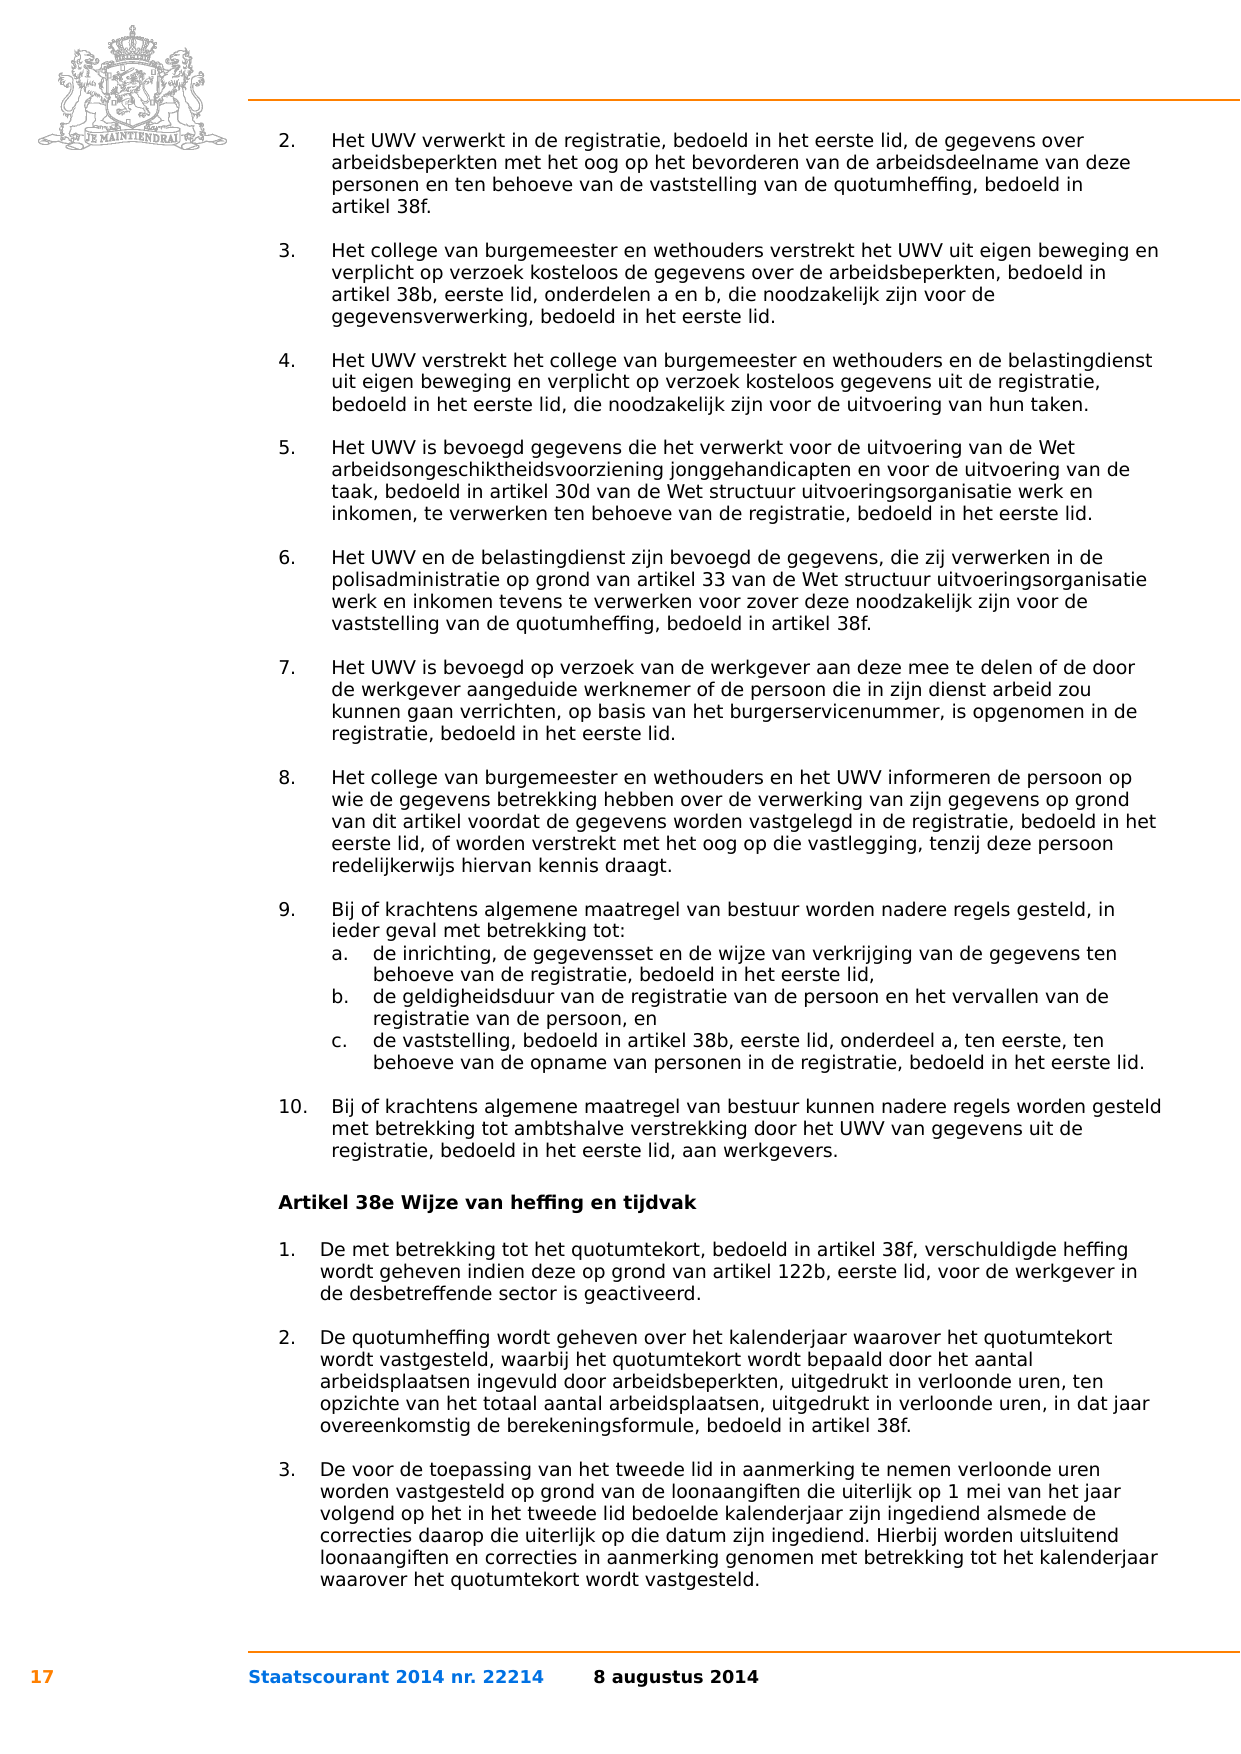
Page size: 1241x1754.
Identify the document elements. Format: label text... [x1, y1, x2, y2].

text 10. Bij of krachtens algemene maatregel van bestuur kunnen nadere regels worden gesteld met betrekking tot ambtshalve verstrekking door het UWV van gegevens uit de registratie, bedoeld in het eerste lid, aan werkgevers. [278, 1096, 1163, 1162]
text 2. De quotumheffing wordt geheven over het kalenderjaar waarover het quotumtekort wordt vastgesteld, waarbij het quotumtekort wordt bepaald door het aantal arbeidsplaatsen ingevuld door arbeidsbeperkten, uitgedrukt in verloonde uren, ten opzichte van het totaal aantal arbeidsplaatsen, uitgedrukt in verloonde uren, in dat jaar overeenkomstig de berekeningsformule, bedoeld in artikel 38f. [278, 1327, 1163, 1437]
text a. de inrichting, de gegevensset en de wijze van verkrijging van de gegevens ten behoeve van de registratie, bedoeld in het eerste lid, [331, 942, 1163, 986]
picture [38, 25, 227, 150]
text 4. Het UWV verstrekt het college van burgemeester en wethouders en de belastingdienst uit eigen beweging en verplicht op verzoek kosteloos gegevens uit de registratie, bedoeld in het eerste lid, die noodzakelijk zijn voor de uitvoering van hun taken. [278, 349, 1163, 415]
text 7. Het UWV is bevoegd op verzoek van de werkgever aan deze mee te delen of de door de werkgever aangeduide werknemer of de persoon die in zijn dienst arbeid zou kunnen gaan verrichten, op basis van het burgerservicenummer, is opgenomen in de registratie, bedoeld in het eerste lid. [278, 657, 1163, 745]
text 1. De met betrekking tot het quotumtekort, bedoeld in artikel 38f, verschuldigde heffing wordt geheven indien deze op grond van artikel 122b, eerste lid, voor de werkgever in de desbetreffende sector is geactiveerd. [278, 1239, 1163, 1305]
text c. de vaststelling, bedoeld in artikel 38b, eerste lid, onderdeel a, ten eerste, ten behoeve van de opname van personen in de registratie, bedoeld in het eerste lid. [331, 1030, 1163, 1074]
text 5. Het UWV is bevoegd gegevens die het verwerkt voor de uitvoering van de Wet arbeidsongeschiktheidsvoorziening jonggehandicapten en voor de uitvoering van de taak, bedoeld in artikel 30d van de Wet structuur uitvoeringsorganisatie werk en inkomen, te verwerken ten behoeve van de registratie, bedoeld in het eerste lid. [278, 437, 1163, 525]
text 8. Het college van burgemeester en wethouders en het UWV informeren de persoon op wie de gegevens betrekking hebben over de verwerking van zijn gegevens op grond van dit artikel voordat de gegevens worden vastgelegd in de registratie, bedoeld in het eerste lid, of worden verstrekt met het oog op die vastlegging, tenzij deze persoon redelijkerwijs hiervan kennis draagt. [278, 767, 1163, 877]
text 3. De voor de toepassing van het tweede lid in aanmerking te nemen verloonde uren worden vastgesteld op grond van de loonaangiften die uiterlijk op 1 mei van het jaar volgend op het in het tweede lid bedoelde kalenderjaar zijn ingediend alsmede de correcties daarop die uiterlijk op die datum zijn ingediend. Hierbij worden uitsluitend loonaangiften en correcties in aanmerking genomen met betrekking tot het kalenderjaar waarover het quotumtekort wordt vastgesteld. [278, 1459, 1163, 1591]
text 6. Het UWV en de belastingdienst zijn bevoegd de gegevens, die zij verwerken in de polisadministratie op grond van artikel 33 van de Wet structuur uitvoeringsorganisatie werk en inkomen tevens te verwerken voor zover deze noodzakelijk zijn voor de vaststelling van de quotumheffing, bedoeld in artikel 38f. [278, 547, 1163, 635]
text b. de geldigheidsduur van de registratie van de persoon en het vervallen van de registratie van de persoon, en [331, 986, 1163, 1030]
text 2. Het UWV verwerkt in de registratie, bedoeld in het eerste lid, de gegevens over arbeidsbeperkten met het oog op het bevorderen van de arbeidsdeelname van deze personen en ten behoeve van de vaststelling van de quotumheffing, bedoeld in artikel 38f. [278, 130, 1163, 218]
subtitle Artikel 38e Wijze van heffing en tijdvak [278, 1192, 1163, 1214]
text 9. Bij of krachtens algemene maatregel van bestuur worden nadere regels gesteld, in ieder geval met betrekking tot: [278, 898, 1163, 942]
text 3. Het college van burgemeester en wethouders verstrekt het UWV uit eigen beweging en verplicht op verzoek kosteloos de gegevens over de arbeidsbeperkten, bedoeld in artikel 38b, eerste lid, onderdelen a en b, die noodzakelijk zijn voor de gegevensverwerking, bedoeld in het eerste lid. [278, 240, 1163, 328]
